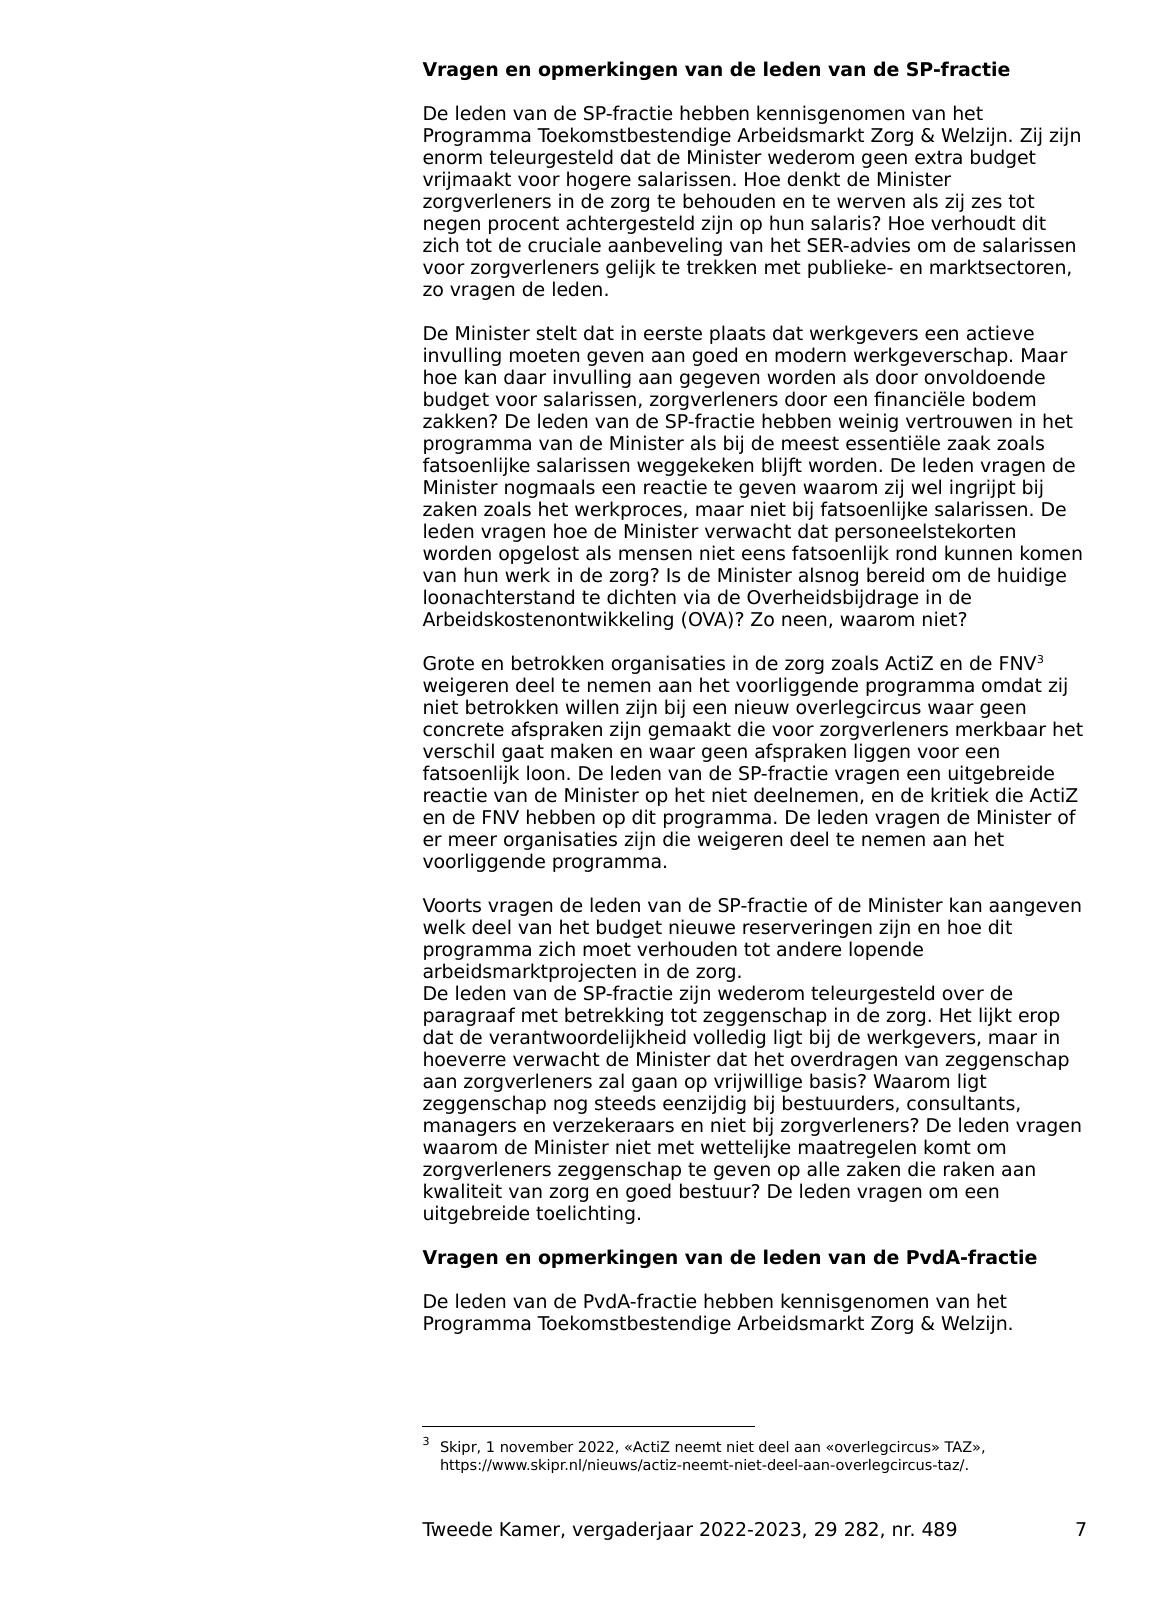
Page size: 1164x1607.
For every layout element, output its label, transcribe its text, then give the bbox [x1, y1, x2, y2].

text De leden van de PvdA-fractie hebben kennisgenomen van het Programma Toekomstbestendige Arbeidsmarkt Zorg & Welzijn. [422, 1291, 1087, 1335]
text De leden van de SP-fractie zijn wederom teleurgesteld over de paragraaf met betrekking tot zeggenschap in de zorg. Het lijkt erop dat de verantwoordelijkheid volledig ligt bij de werkgevers, maar in hoeverre verwacht de Minister dat het overdragen van zeggenschap aan zorgverleners zal gaan op vrijwillige basis? Waarom ligt zeggenschap nog steeds eenzijdig bij bestuurders, consultants, managers en verzekeraars en niet bij zorgverleners? De leden vragen waarom de Minister niet met wettelijke maatregelen komt om zorgverleners zeggenschap te geven op alle zaken die raken aan kwaliteit van zorg en goed bestuur? De leden vragen om een uitgebreide toelichting. [422, 983, 1087, 1225]
text Skipr, 1 november 2022, «ActiZ neemt niet deel aan «overlegcircus» TAZ», https://www.skipr.nl/nieuws/actiz-neemt-niet-deel-aan-overlegcircus-taz/. [422, 1435, 1087, 1474]
subtitle Vragen en opmerkingen van de leden van de PvdA-fractie [422, 1247, 1087, 1269]
text Grote en betrokken organisaties in de zorg zoals ActiZ en de FNV weigeren deel te nemen aan het voorliggende programma omdat zij niet betrokken willen zijn bij een nieuw overlegcircus waar geen concrete afspraken zijn gemaakt die voor zorgverleners merkbaar het verschil gaat maken en waar geen afspraken liggen voor een fatsoenlijk loon. De leden van de SP-fractie vragen een uitgebreide reactie van de Minister op het niet deelnemen, en de kritiek die ActiZ en de FNV hebben op dit programma. De leden vragen de Minister of er meer organisaties zijn die weigeren deel te nemen aan het voorliggende programma. [422, 653, 1087, 873]
subtitle Vragen en opmerkingen van de leden van de SP-fractie [422, 59, 1087, 81]
text De Minister stelt dat in eerste plaats dat werkgevers een actieve invulling moeten geven aan goed en modern werkgeverschap. Maar hoe kan daar invulling aan gegeven worden als door onvoldoende budget voor salarissen, zorgverleners door een financiële bodem zakken? De leden van de SP-fractie hebben weinig vertrouwen in het programma van de Minister als bij de meest essentiële zaak zoals fatsoenlijke salarissen weggekeken blijft worden. De leden vragen de Minister nogmaals een reactie te geven waarom zij wel ingrijpt bij zaken zoals het werkproces, maar niet bij fatsoenlijke salarissen. De leden vragen hoe de Minister verwacht dat personeelstekorten worden opgelost als mensen niet eens fatsoenlijk rond kunnen komen van hun werk in de zorg? Is de Minister alsnog bereid om de huidige loonachterstand te dichten via de Overheidsbijdrage in de Arbeidskostenontwikkeling (OVA)? Zo neen, waarom niet? [422, 323, 1087, 631]
text Voorts vragen de leden van de SP-fractie of de Minister kan aangeven welk deel van het budget nieuwe reserveringen zijn en hoe dit programma zich moet verhouden tot andere lopende arbeidsmarktprojecten in de zorg. [422, 895, 1087, 983]
text De leden van de SP-fractie hebben kennisgenomen van het Programma Toekomstbestendige Arbeidsmarkt Zorg & Welzijn. Zij zijn enorm teleurgesteld dat de Minister wederom geen extra budget vrijmaakt voor hogere salarissen. Hoe denkt de Minister zorgverleners in de zorg te behouden en te werven als zij zes tot negen procent achtergesteld zijn op hun salaris? Hoe verhoudt dit zich tot de cruciale aanbeveling van het SER-advies om de salarissen voor zorgverleners gelijk te trekken met publieke- en marktsectoren, zo vragen de leden. [422, 103, 1087, 301]
